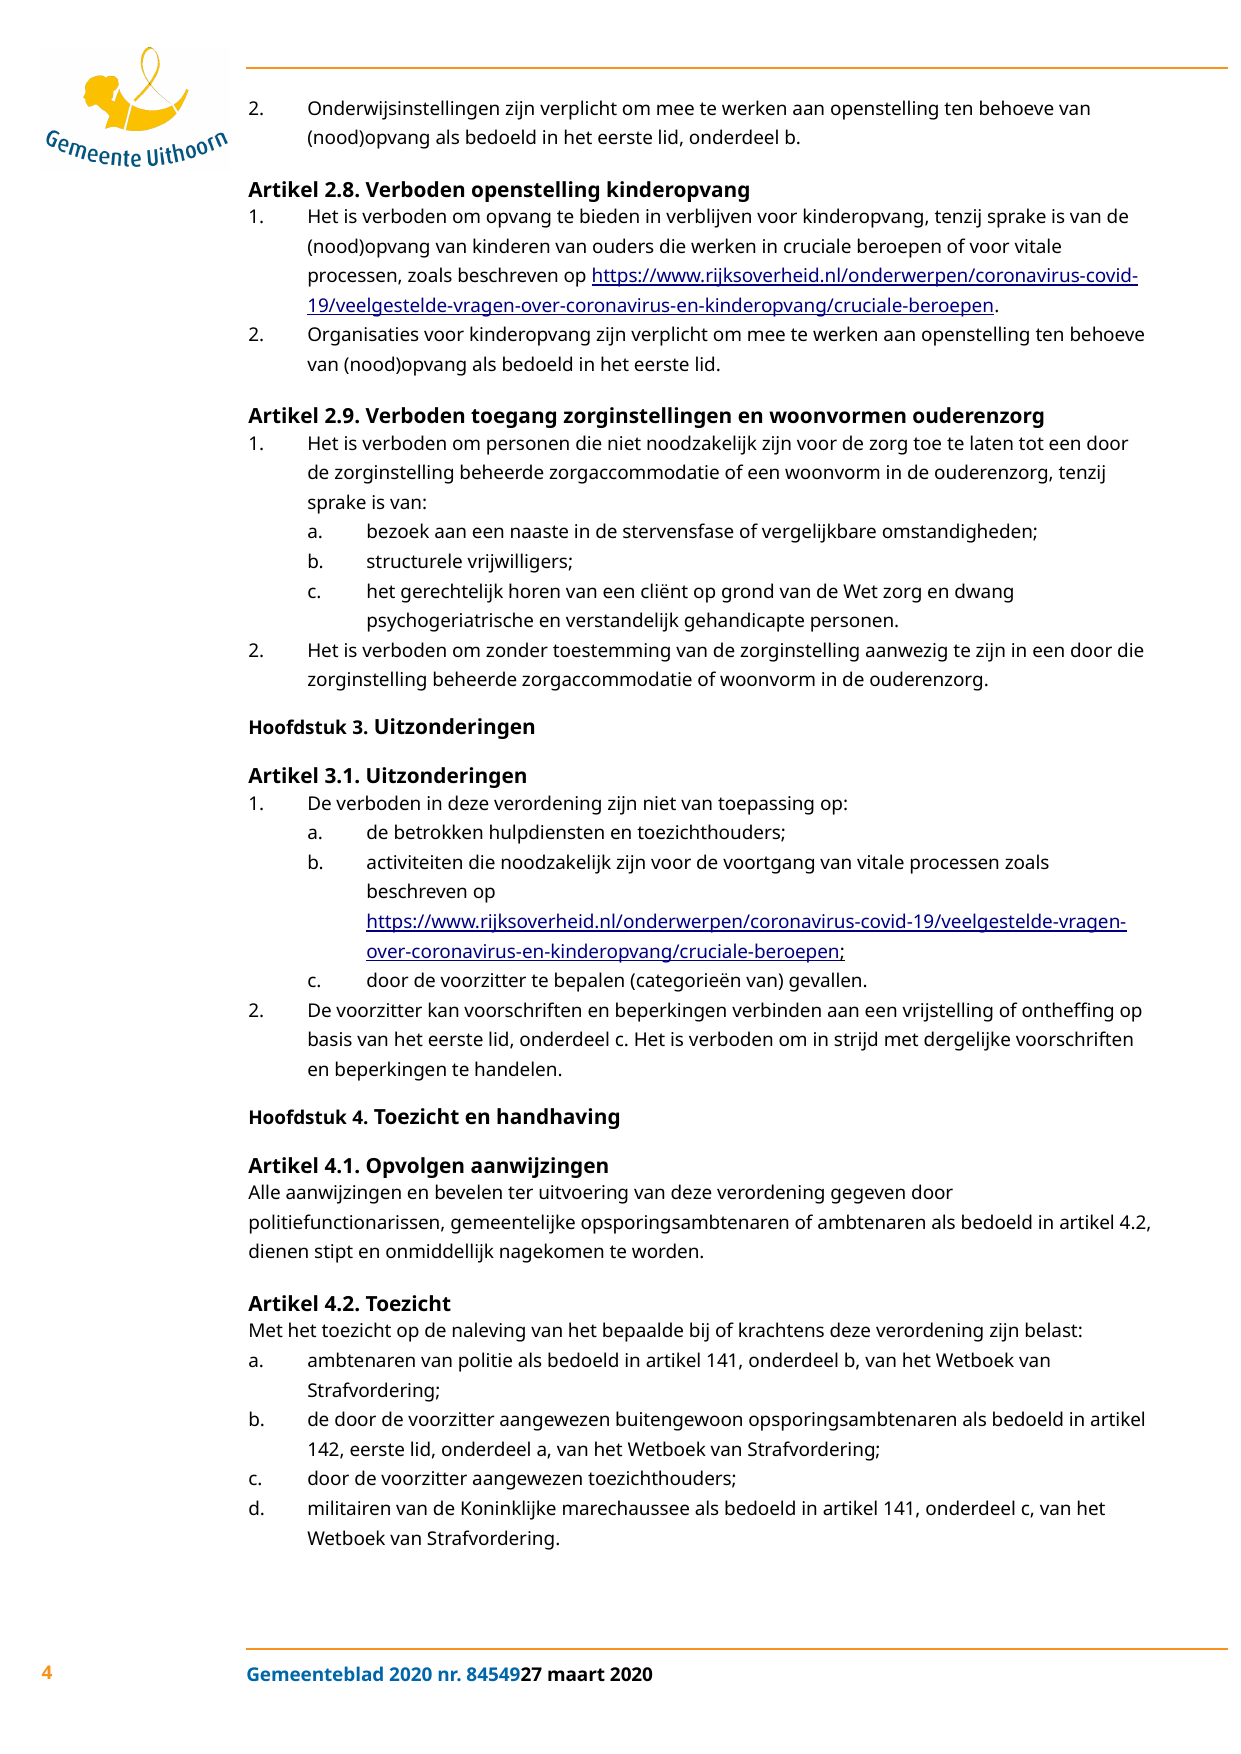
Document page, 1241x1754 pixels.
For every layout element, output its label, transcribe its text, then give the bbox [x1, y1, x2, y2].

text Met het toezicht op de naleving van het bepaalde bij of krachtens deze verordening zijn belast: [248, 1318, 1152, 1343]
text Hoofdstuk 4. Toezicht en handhaving [248, 1102, 1152, 1130]
list Onderwijsinstellingen zijn verplicht om mee te werken aan openstelling ten behoeve van (nood)opvang als bedoeld in het eerste lid, onderdeel b. [248, 95, 1152, 150]
text Artikel 2.9. Verboden toegang zorginstellingen en woonvormen ouderenzorg [248, 402, 1152, 430]
text Artikel 4.2. Toezicht [248, 1289, 1152, 1318]
text Hoofdstuk 3. Uitzonderingen [248, 712, 1152, 741]
text Artikel 2.8. Verboden openstelling kinderopvang [248, 175, 1152, 203]
list door de voorzitter aangewezen toezichthouders; [248, 1466, 1152, 1491]
text Alle aanwijzingen en bevelen ter uitvoering van deze verordening gegeven door politiefunctionarissen, gemeentelijke opsporingsambtenaren of ambtenaren als bedoeld in artikel 4.2, dienen stipt en onmiddellijk nagekomen te worden. [248, 1179, 1152, 1264]
list ambtenaren van politie als bedoeld in artikel 141, onderdeel b, van het Wetboek van Strafvordering; [248, 1347, 1152, 1402]
list de door de voorzitter aangewezen buitengewoon opsporingsambtenaren als bedoeld in artikel 142, eerste lid, onderdeel a, van het Wetboek van Strafvordering; [248, 1406, 1152, 1462]
list militairen van de Koninklijke marechaussee als bedoeld in artikel 141, onderdeel c, van het Wetboek van Strafvordering. [248, 1495, 1152, 1550]
text Artikel 4.1. Opvolgen aanwijzingen [248, 1151, 1152, 1179]
list De verboden in deze verordening zijn niet van toepassing op: [248, 790, 1152, 816]
list Organisaties voor kinderopvang zijn verplicht om mee te werken aan openstelling ten behoeve van (nood)opvang als bedoeld in het eerste lid. [248, 322, 1152, 377]
text Artikel 3.1. Uitzonderingen [248, 762, 1152, 790]
list Het is verboden om zonder toestemming van de zorginstelling aanwezig te zijn in een door die zorginstelling beheerde zorgaccommodatie of woonvorm in de ouderenzorg. [248, 637, 1152, 692]
list door de voorzitter te bepalen (categorieën van) gevallen. [307, 967, 1152, 993]
list Het is verboden om opvang te bieden in verblijven voor kinderopvang, tenzij sprake is van de (nood)opvang van kinderen van ouders die werken in cruciale beroepen of voor vitale processen, zoals beschreven op https://www.rijksoverheid.nl/onderwerpen/coronavirus-covid-19/veelgestelde-vragen-over-coronavirus-en-kinderopvang/cruciale-beroepen. [248, 203, 1152, 318]
list de betrokken hulpdiensten en toezichthouders; [307, 819, 1152, 845]
list het gerechtelijk horen van een cliënt op grond van de Wet zorg en dwang psychogeriatrische en verstandelijk gehandicapte personen. [307, 578, 1152, 633]
list activiteiten die noodzakelijk zijn voor de voortgang van vitale processen zoals beschreven op https://www.rijksoverheid.nl/onderwerpen/coronavirus-covid-19/veelgestelde-vragen-over-coronavirus-en-kinderopvang/cruciale-beroepen; [307, 849, 1152, 964]
list De voorzitter kan voorschriften en beperkingen verbinden aan een vrijstelling of ontheffing op basis van het eerste lid, onderdeel c. Het is verboden om in strijd met dergelijke voorschriften en beperkingen te handelen. [248, 997, 1152, 1082]
list bezoek aan een naaste in de stervensfase of vergelijkbare omstandigheden; [307, 519, 1152, 544]
list Het is verboden om personen die niet noodzakelijk zijn voor de zorg toe te laten tot een door de zorginstelling beheerde zorgaccommodatie of een woonvorm in de ouderenzorg, tenzij sprake is van: [248, 430, 1152, 515]
list structurele vrijwilligers; [307, 548, 1152, 574]
picture [41, 47, 231, 172]
